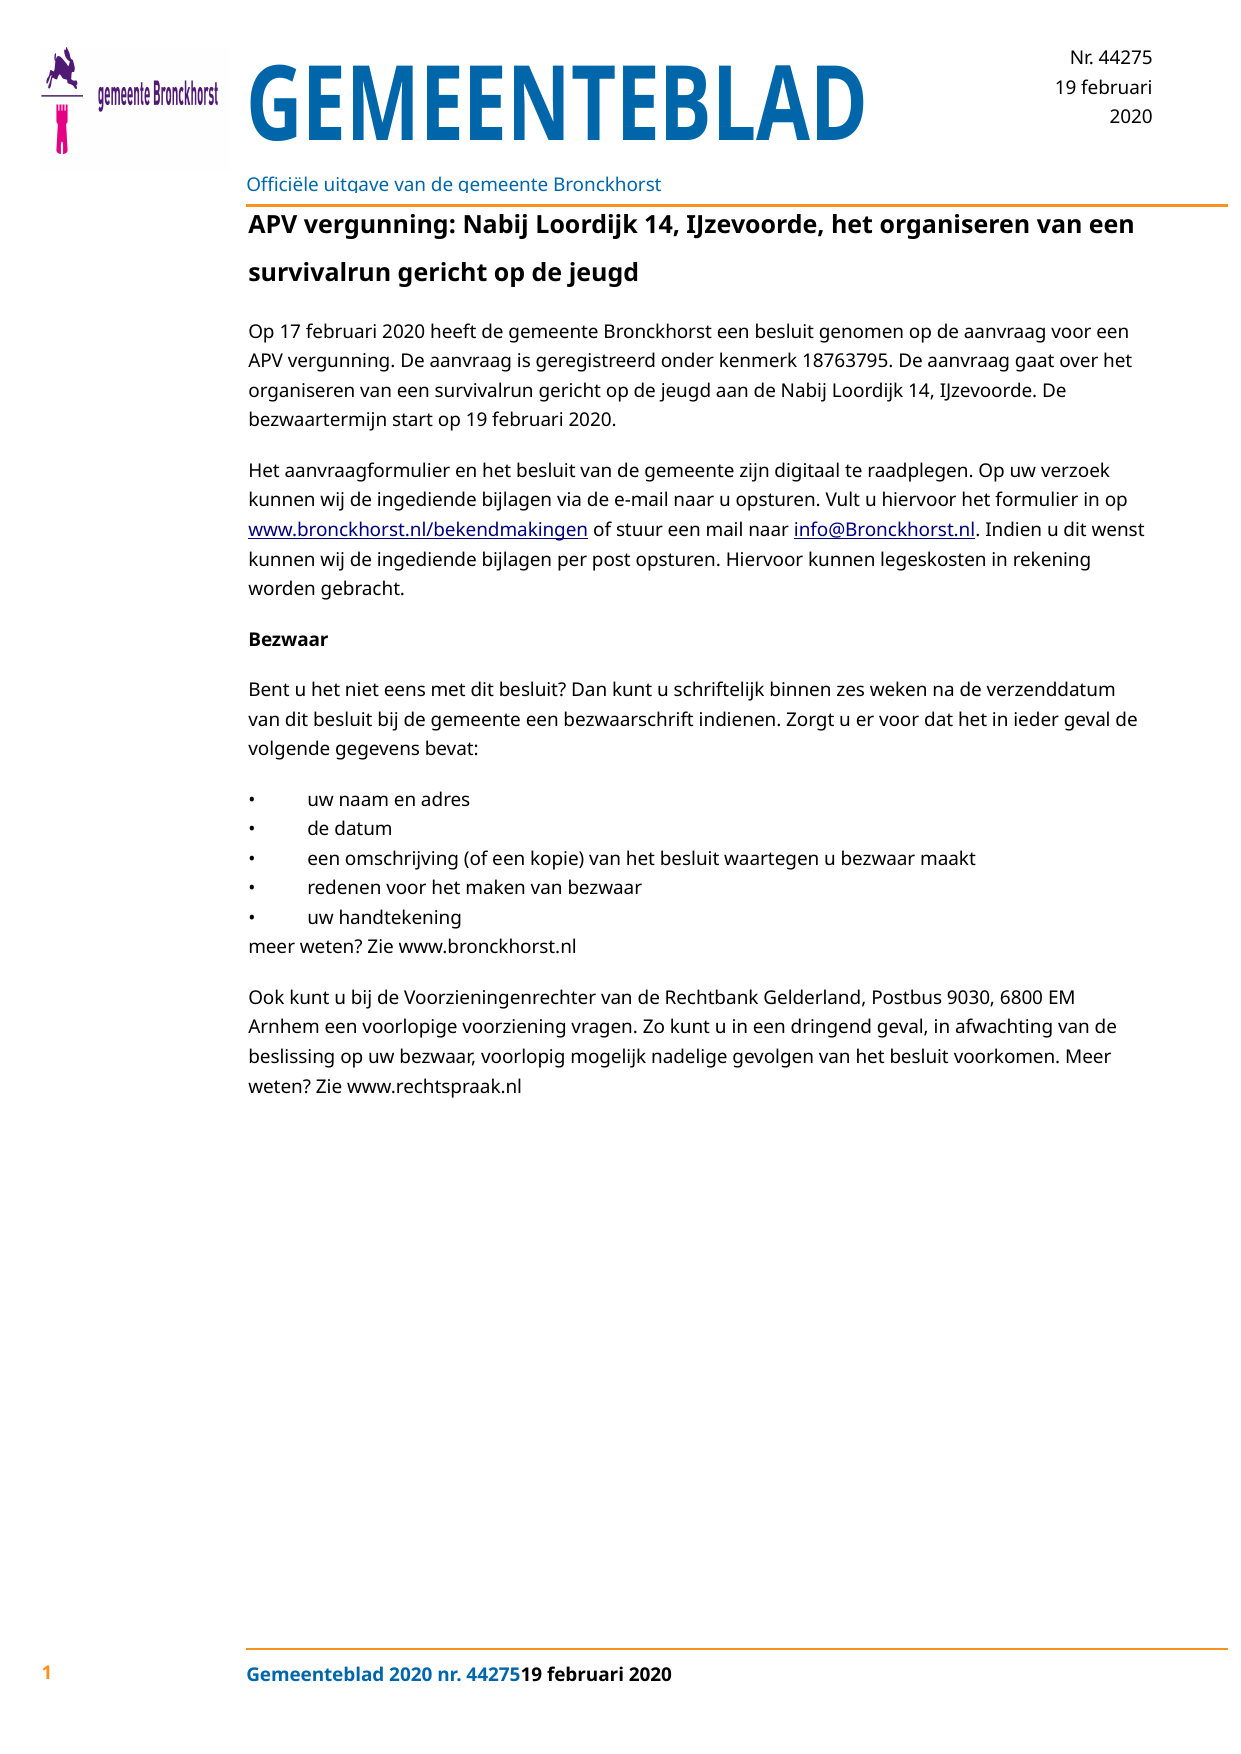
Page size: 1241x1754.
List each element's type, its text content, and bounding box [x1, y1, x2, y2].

text Bent u het niet eens met dit besluit? Dan kunt u schriftelijk binnen zes weken na de verzenddatum van dit besluit bij de gemeente een bezwaarschrift indienen. Zorgt u er voor dat het in ieder geval de volgende gegevens bevat: [248, 676, 1152, 761]
text Het aanvraagformulier en het besluit van de gemeente zijn digitaal te raadplegen. Op uw verzoek kunnen wij de ingediende bijlagen via de e-mail naar u opsturen. Vult u hiervoor het formulier in op www.bronckhorst.nl/bekendmakingen of stuur een mail naar info@Bronckhorst.nl. Indien u dit wenst kunnen wij de ingediende bijlagen per post opsturen. Hiervoor kunnen legeskosten in rekening worden gebracht. [248, 457, 1152, 601]
list een omschrijving (of een kopie) van het besluit waartegen u bezwaar maakt [248, 845, 1152, 871]
picture [41, 47, 231, 172]
list de datum [248, 815, 1152, 841]
text APV vergunning: Nabij Loordijk 14, IJzevoorde, het organiseren van een survivalrun gericht op de jeugd [248, 207, 1152, 288]
list redenen voor het maken van bezwaar [248, 874, 1152, 900]
list uw handtekening [248, 904, 1152, 930]
text Op 17 februari 2020 heeft de gemeente Bronckhorst een besluit genomen op de aanvraag voor een APV vergunning. De aanvraag is geregistreerd onder kenmerk 18763795. De aanvraag gaat over het organiseren van een survivalrun gericht op de jeugd aan de Nabij Loordijk 14, IJzevoorde. De bezwaartermijn start op 19 februari 2020. [248, 318, 1152, 432]
list uw naam en adres [248, 786, 1152, 812]
text Ook kunt u bij de Voorzieningenrechter van de Rechtbank Gelderland, Postbus 9030, 6800 EM Arnhem een voorlopige voorziening vragen. Zo kunt u in een dringend geval, in afwachting van de beslissing op uw bezwaar, voorlopig mogelijk nadelige gevolgen van het besluit voorkomen. Meer weten? Zie www.rechtspraak.nl [248, 984, 1152, 1099]
text Bezwaar [248, 626, 1152, 652]
text meer weten? Zie www.bronckhorst.nl [248, 934, 1152, 959]
